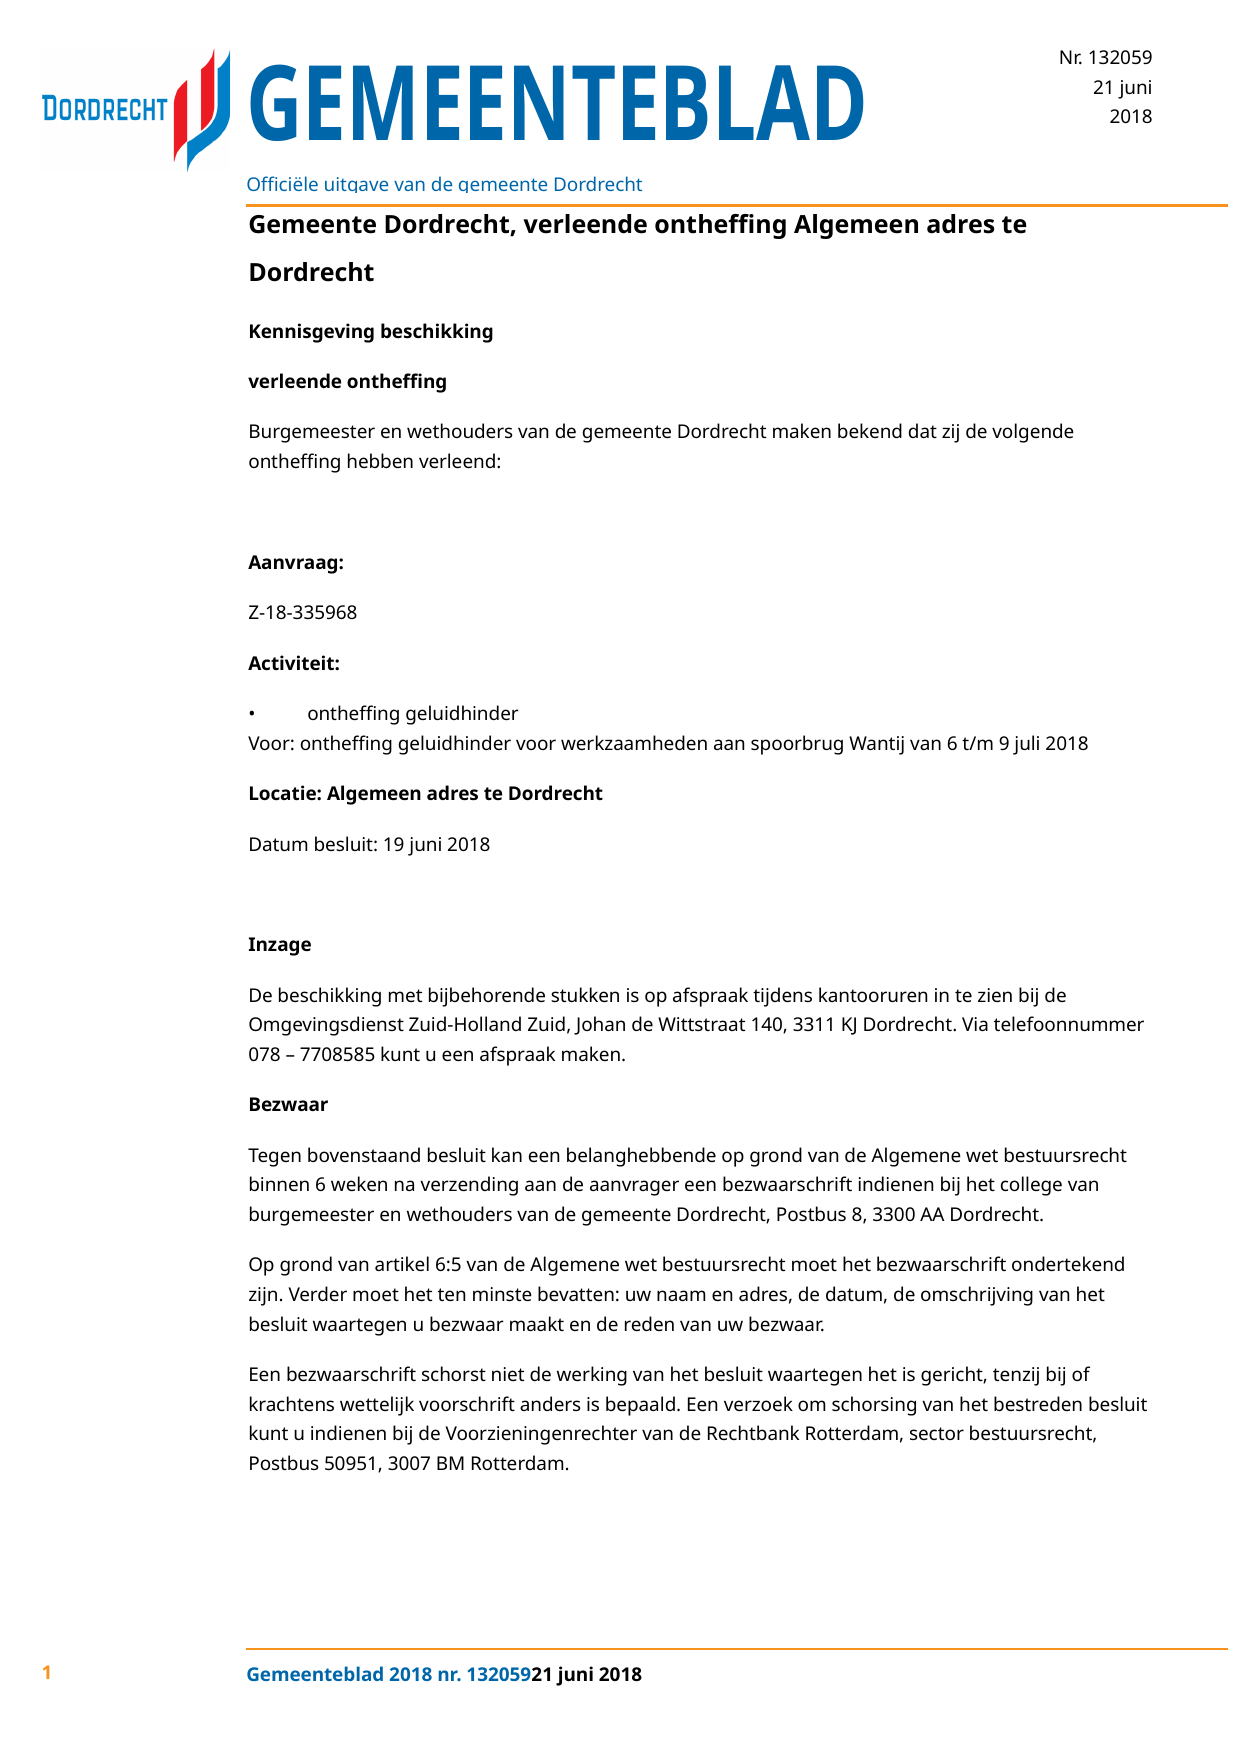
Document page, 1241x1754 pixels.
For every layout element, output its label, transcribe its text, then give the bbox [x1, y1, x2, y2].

text Burgemeester en wethouders van de gemeente Dordrecht maken bekend dat zij de volgende ontheffing hebben verleend: [248, 419, 1152, 474]
text Kennisgeving beschikking [248, 318, 1152, 344]
text Locatie: Algemeen adres te Dordrecht [248, 780, 1152, 806]
text De beschikking met bijbehorende stukken is op afspraak tijdens kantooruren in te zien bij de Omgevingsdienst Zuid-Holland Zuid, Johan de Wittstraat 140, 3311 KJ Dordrecht. Via telefoonnummer 078 – 7708585 kunt u een afspraak maken. [248, 982, 1152, 1067]
list ontheffing geluidhinder [248, 700, 1152, 726]
picture [41, 47, 231, 172]
text Inzage [248, 932, 1152, 957]
text Voor: ontheffing geluidhinder voor werkzaamheden aan spoorbrug Wantij van 6 t/m 9 juli 2018 [248, 730, 1152, 756]
text Op grond van artikel 6:5 van de Algemene wet bestuursrecht moet het bezwaarschrift ondertekend zijn. Verder moet het ten minste bevatten: uw naam en adres, de datum, de omschrijving van het besluit waartegen u bezwaar maakt en de reden van uw bezwaar. [248, 1252, 1152, 1337]
text Bezwaar [248, 1092, 1152, 1117]
text Tegen bovenstaand besluit kan een belanghebbende op grond van de Algemene wet bestuursrecht binnen 6 weken na verzending aan de aanvrager een bezwaarschrift indienen bij het college van burgemeester en wethouders van de gemeente Dordrecht, Postbus 8, 3300 AA Dordrecht. [248, 1142, 1152, 1227]
text Z-18-335968 [248, 599, 1152, 625]
text verleende ontheffing [248, 368, 1152, 394]
text Datum besluit: 19 juni 2018 [248, 831, 1152, 857]
text Activiteit: [248, 650, 1152, 676]
text Aanvraag: [248, 549, 1152, 575]
text Een bezwaarschrift schorst niet de werking van het besluit waartegen het is gericht, tenzij bij of krachtens wettelijk voorschrift anders is bepaald. Een verzoek om schorsing van het bestreden besluit kunt u indienen bij de Voorzieningenrechter van de Rechtbank Rotterdam, sector bestuursrecht, Postbus 50951, 3007 BM Rotterdam. [248, 1361, 1152, 1476]
text Gemeente Dordrecht, verleende ontheffing Algemeen adres te Dordrecht [248, 207, 1152, 288]
